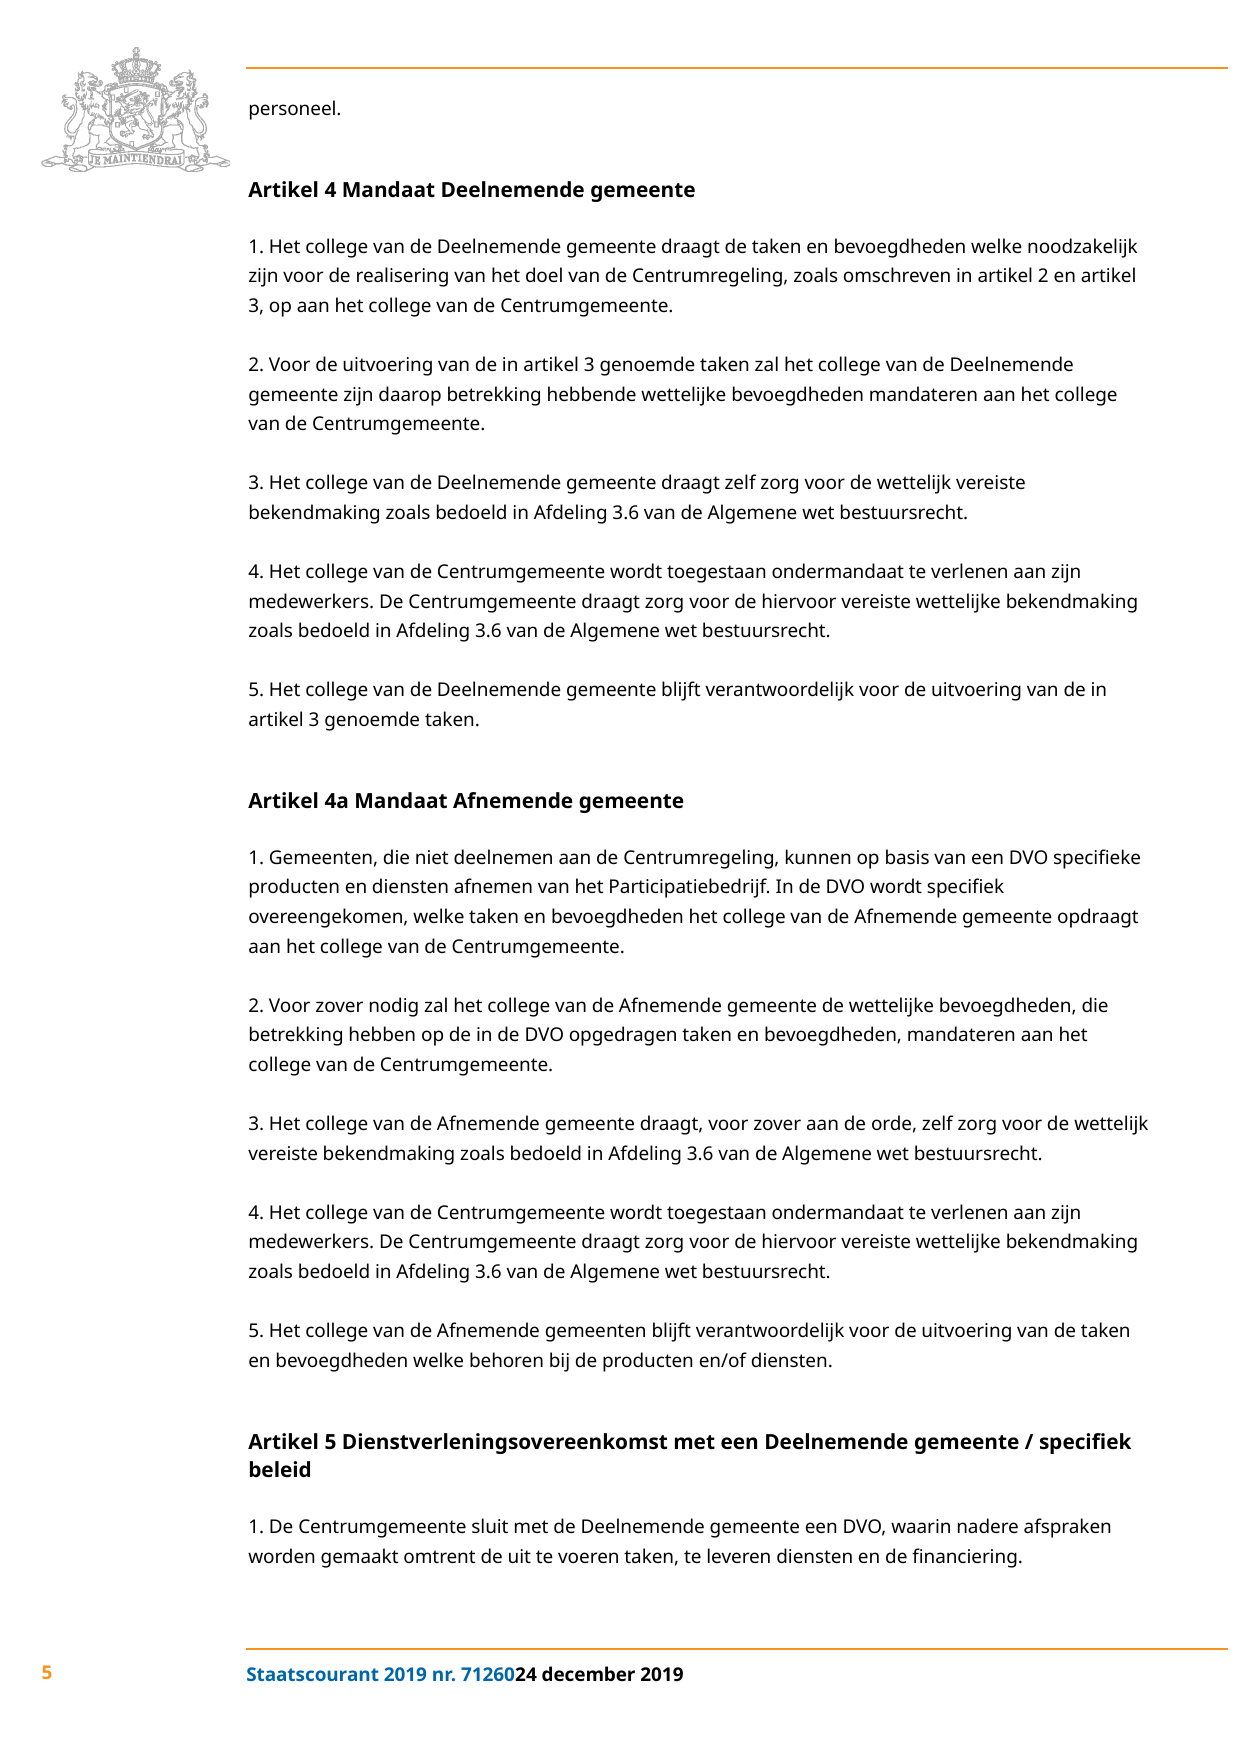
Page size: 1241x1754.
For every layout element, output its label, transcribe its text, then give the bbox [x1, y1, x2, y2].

text personeel. [248, 95, 1152, 121]
text 3. Het college van de Deelnemende gemeente draagt zelf zorg voor de wettelijk vereiste bekendmaking zoals bedoeld in Afdeling 3.6 van de Algemene wet bestuursrecht. [248, 469, 1152, 525]
text 4. Het college van de Centrumgemeente wordt toegestaan ondermandaat te verlenen aan zijn medewerkers. De Centrumgemeente draagt zorg voor de hiervoor vereiste wettelijke bekendmaking zoals bedoeld in Afdeling 3.6 van de Algemene wet bestuursrecht. [248, 1199, 1152, 1284]
text Artikel 4a Mandaat Afnemende gemeente [248, 786, 1152, 814]
text 2. Voor de uitvoering van de in artikel 3 genoemde taken zal het college van de Deelnemende gemeente zijn daarop betrekking hebbende wettelijke bevoegdheden mandateren aan het college van de Centrumgemeente. [248, 351, 1152, 436]
text 4. Het college van de Centrumgemeente wordt toegestaan ondermandaat te verlenen aan zijn medewerkers. De Centrumgemeente draagt zorg voor de hiervoor vereiste wettelijke bekendmaking zoals bedoeld in Afdeling 3.6 van de Algemene wet bestuursrecht. [248, 558, 1152, 643]
text Artikel 4 Mandaat Deelnemende gemeente [248, 175, 1152, 203]
text 3. Het college van de Afnemende gemeente draagt, voor zover aan de orde, zelf zorg voor de wettelijk vereiste bekendmaking zoals bedoeld in Afdeling 3.6 van de Algemene wet bestuursrecht. [248, 1110, 1152, 1166]
text 1. Gemeenten, die niet deelnemen aan de Centrumregeling, kunnen op basis van een DVO specifieke producten en diensten afnemen van het Participatiebedrijf. In de DVO wordt specifiek overeengekomen, welke taken en bevoegdheden het college van de Afnemende gemeente opdraagt aan het college van de Centrumgemeente. [248, 844, 1152, 959]
text 2. Voor zover nodig zal het college van de Afnemende gemeente de wettelijke bevoegdheden, die betrekking hebben op de in de DVO opgedragen taken en bevoegdheden, mandateren aan het college van de Centrumgemeente. [248, 992, 1152, 1077]
text 1. Het college van de Deelnemende gemeente draagt de taken en bevoegdheden welke noodzakelijk zijn voor de realisering van het doel van de Centrumregeling, zoals omschreven in artikel 2 en artikel 3, op aan het college van de Centrumgemeente. [248, 233, 1152, 318]
text Artikel 5 Dienstverleningsovereenkomst met een Deelnemende gemeente / specifiek beleid [248, 1427, 1152, 1484]
text 1. De Centrumgemeente sluit met de Deelnemende gemeente een DVO, waarin nadere afspraken worden gemaakt omtrent de uit te voeren taken, te leveren diensten en de financiering. [248, 1513, 1152, 1569]
picture [41, 47, 231, 172]
text 5. Het college van de Afnemende gemeenten blijft verantwoordelijk voor de uitvoering van de taken en bevoegdheden welke behoren bij de producten en/of diensten. [248, 1317, 1152, 1373]
text 5. Het college van de Deelnemende gemeente blijft verantwoordelijk voor de uitvoering van de in artikel 3 genoemde taken. [248, 677, 1152, 732]
